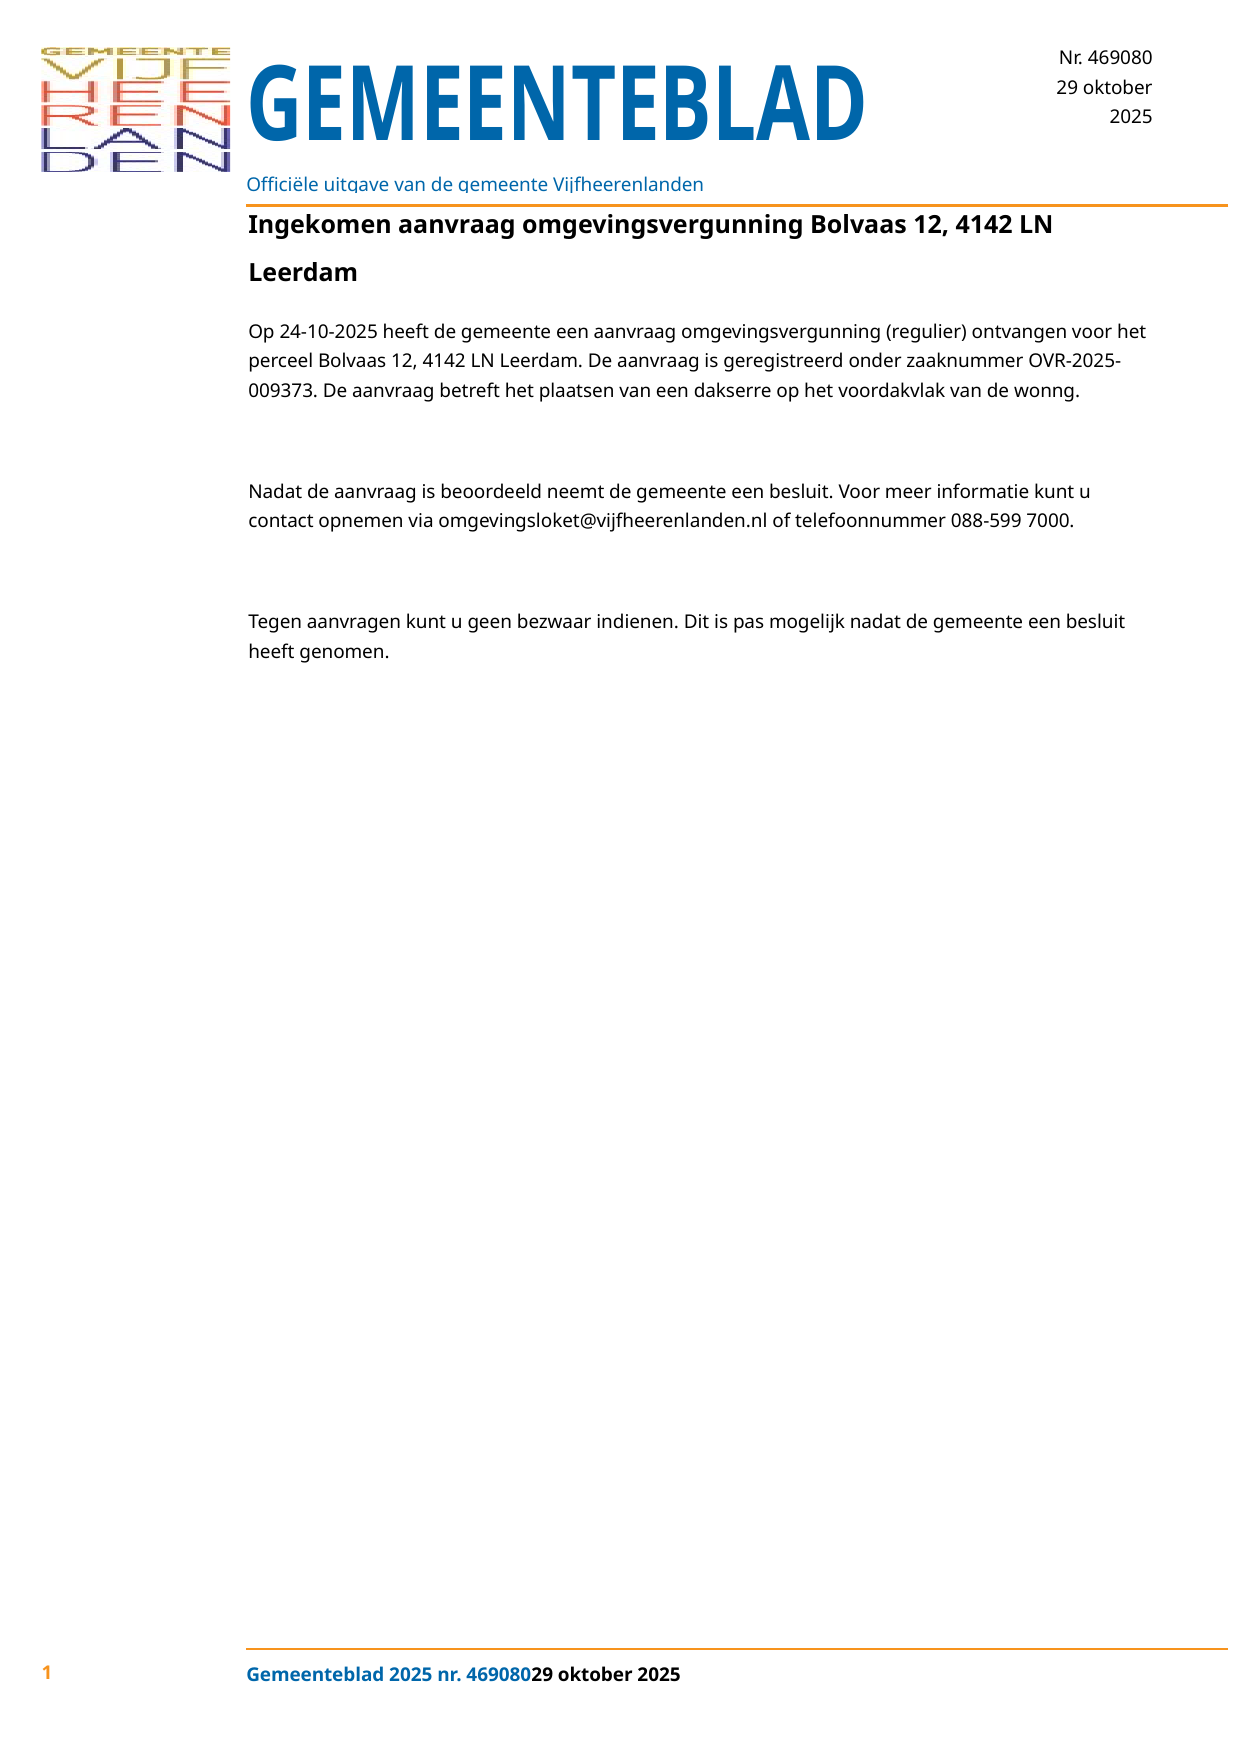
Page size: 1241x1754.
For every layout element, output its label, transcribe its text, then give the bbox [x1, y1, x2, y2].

picture [41, 47, 231, 172]
text Nadat de aanvraag is beoordeeld neemt de gemeente een besluit. Voor meer informatie kunt u contact opnemen via omgevingsloket@vijfheerenlanden.nl of telefoonnummer 088-599 7000. [248, 478, 1152, 533]
text Tegen aanvragen kunt u geen bezwaar indienen. Dit is pas mogelijk nadat de gemeente een besluit heeft genomen. [248, 608, 1152, 664]
text Op 24-10-2025 heeft de gemeente een aanvraag omgevingsvergunning (regulier) ontvangen voor het perceel Bolvaas 12, 4142 LN Leerdam. De aanvraag is geregistreerd onder zaaknummer OVR-2025-009373. De aanvraag betreft het plaatsen van een dakserre op het voordakvlak van de wonng. [248, 318, 1152, 403]
text Ingekomen aanvraag omgevingsvergunning Bolvaas 12, 4142 LN Leerdam [248, 207, 1152, 288]
